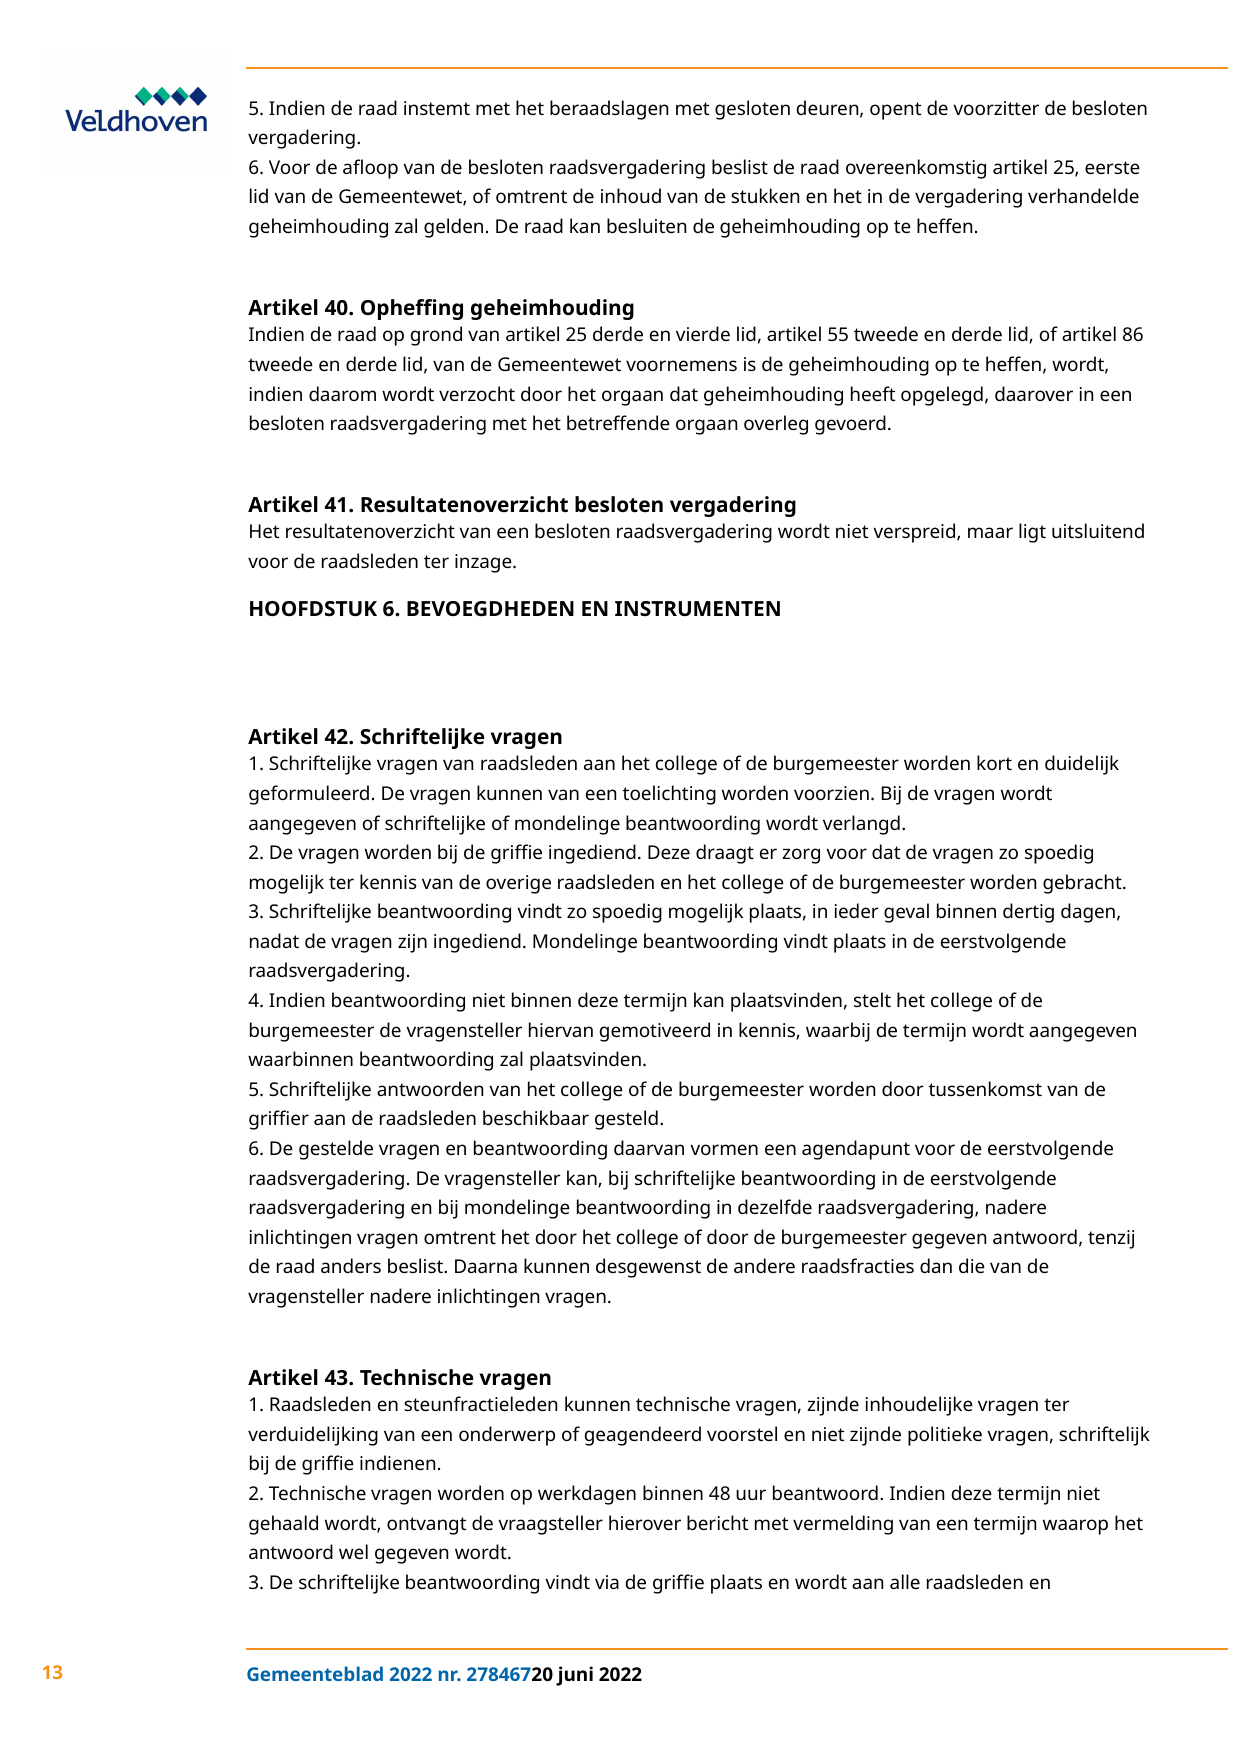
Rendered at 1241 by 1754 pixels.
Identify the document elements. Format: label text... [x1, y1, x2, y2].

text Indien de raad op grond van artikel 25 derde en vierde lid, artikel 55 tweede en derde lid, of artikel 86 tweede en derde lid, van de Gemeentewet voornemens is de geheimhouding op te heffen, wordt, indien daarom wordt verzocht door het orgaan dat geheimhouding heeft opgelegd, daarover in een besloten raadsvergadering met het betreffende orgaan overleg gevoerd. [248, 322, 1152, 436]
text 1. Schriftelijke vragen van raadsleden aan het college of de burgemeester worden kort en duidelijk geformuleerd. De vragen kunnen van een toelichting worden voorzien. Bij de vragen wordt aangegeven of schriftelijke of mondelinge beantwoording wordt verlangd. [248, 751, 1152, 835]
text 3. Schriftelijke beantwoording vindt zo spoedig mogelijk plaats, in ieder geval binnen dertig dagen, nadat de vragen zijn ingediend. Mondelinge beantwoording vindt plaats in de eerstvolgende raadsvergadering. [248, 898, 1152, 983]
text HOOFDSTUK 6. BEVOEGDHEDEN EN INSTRUMENTEN [248, 594, 1152, 622]
text Artikel 40. Opheffing geheimhouding [248, 293, 1152, 322]
text 6. De gestelde vragen en beantwoording daarvan vormen een agendapunt voor de eerstvolgende raadsvergadering. De vragensteller kan, bij schriftelijke beantwoording in de eerstvolgende raadsvergadering en bij mondelinge beantwoording in dezelfde raadsvergadering, nadere inlichtingen vragen omtrent het door het college of door de burgemeester gegeven antwoord, tenzij de raad anders beslist. Daarna kunnen desgewenst de andere raadsfracties dan die van de vragensteller nadere inlichtingen vragen. [248, 1135, 1152, 1309]
text 6. Voor de afloop van de besloten raadsvergadering beslist de raad overeenkomstig artikel 25, eerste lid van de Gemeentewet, of omtrent de inhoud van de stukken en het in de vergadering verhandelde geheimhouding zal gelden. De raad kan besluiten de geheimhouding op te heffen. [248, 154, 1152, 239]
text 3. De schriftelijke beantwoording vindt via de griffie plaats en wordt aan alle raadsleden en [248, 1569, 1152, 1595]
text 2. Technische vragen worden op werkdagen binnen 48 uur beantwoord. Indien deze termijn niet gehaald wordt, ontvangt de vraagsteller hierover bericht met vermelding van een termijn waarop het antwoord wel gegeven wordt. [248, 1480, 1152, 1565]
text 5. Indien de raad instemt met het beraadslagen met gesloten deuren, opent de voorzitter de besloten vergadering. [248, 95, 1152, 150]
text 4. Indien beantwoording niet binnen deze termijn kan plaatsvinden, stelt het college of de burgemeester de vragensteller hiervan gemotiveerd in kennis, waarbij de termijn wordt aangegeven waarbinnen beantwoording zal plaatsvinden. [248, 987, 1152, 1072]
picture [41, 47, 231, 172]
text Het resultatenoverzicht van een besloten raadsvergadering wordt niet verspreid, maar ligt uitsluitend voor de raadsleden ter inzage. [248, 519, 1152, 574]
text 2. De vragen worden bij de griffie ingediend. Deze draagt er zorg voor dat de vragen zo spoedig mogelijk ter kennis van de overige raadsleden en het college of de burgemeester worden gebracht. [248, 839, 1152, 894]
text 1. Raadsleden en steunfractieleden kunnen technische vragen, zijnde inhoudelijke vragen ter verduidelijking van een onderwerp of geagendeerd voorstel en niet zijnde politieke vragen, schriftelijk bij de griffie indienen. [248, 1391, 1152, 1476]
text Artikel 43. Technische vragen [248, 1363, 1152, 1391]
text 5. Schriftelijke antwoorden van het college of de burgemeester worden door tussenkomst van de griffier aan de raadsleden beschikbaar gesteld. [248, 1076, 1152, 1131]
text Artikel 42. Schriftelijke vragen [248, 722, 1152, 751]
text Artikel 41. Resultatenoverzicht besloten vergadering [248, 490, 1152, 519]
